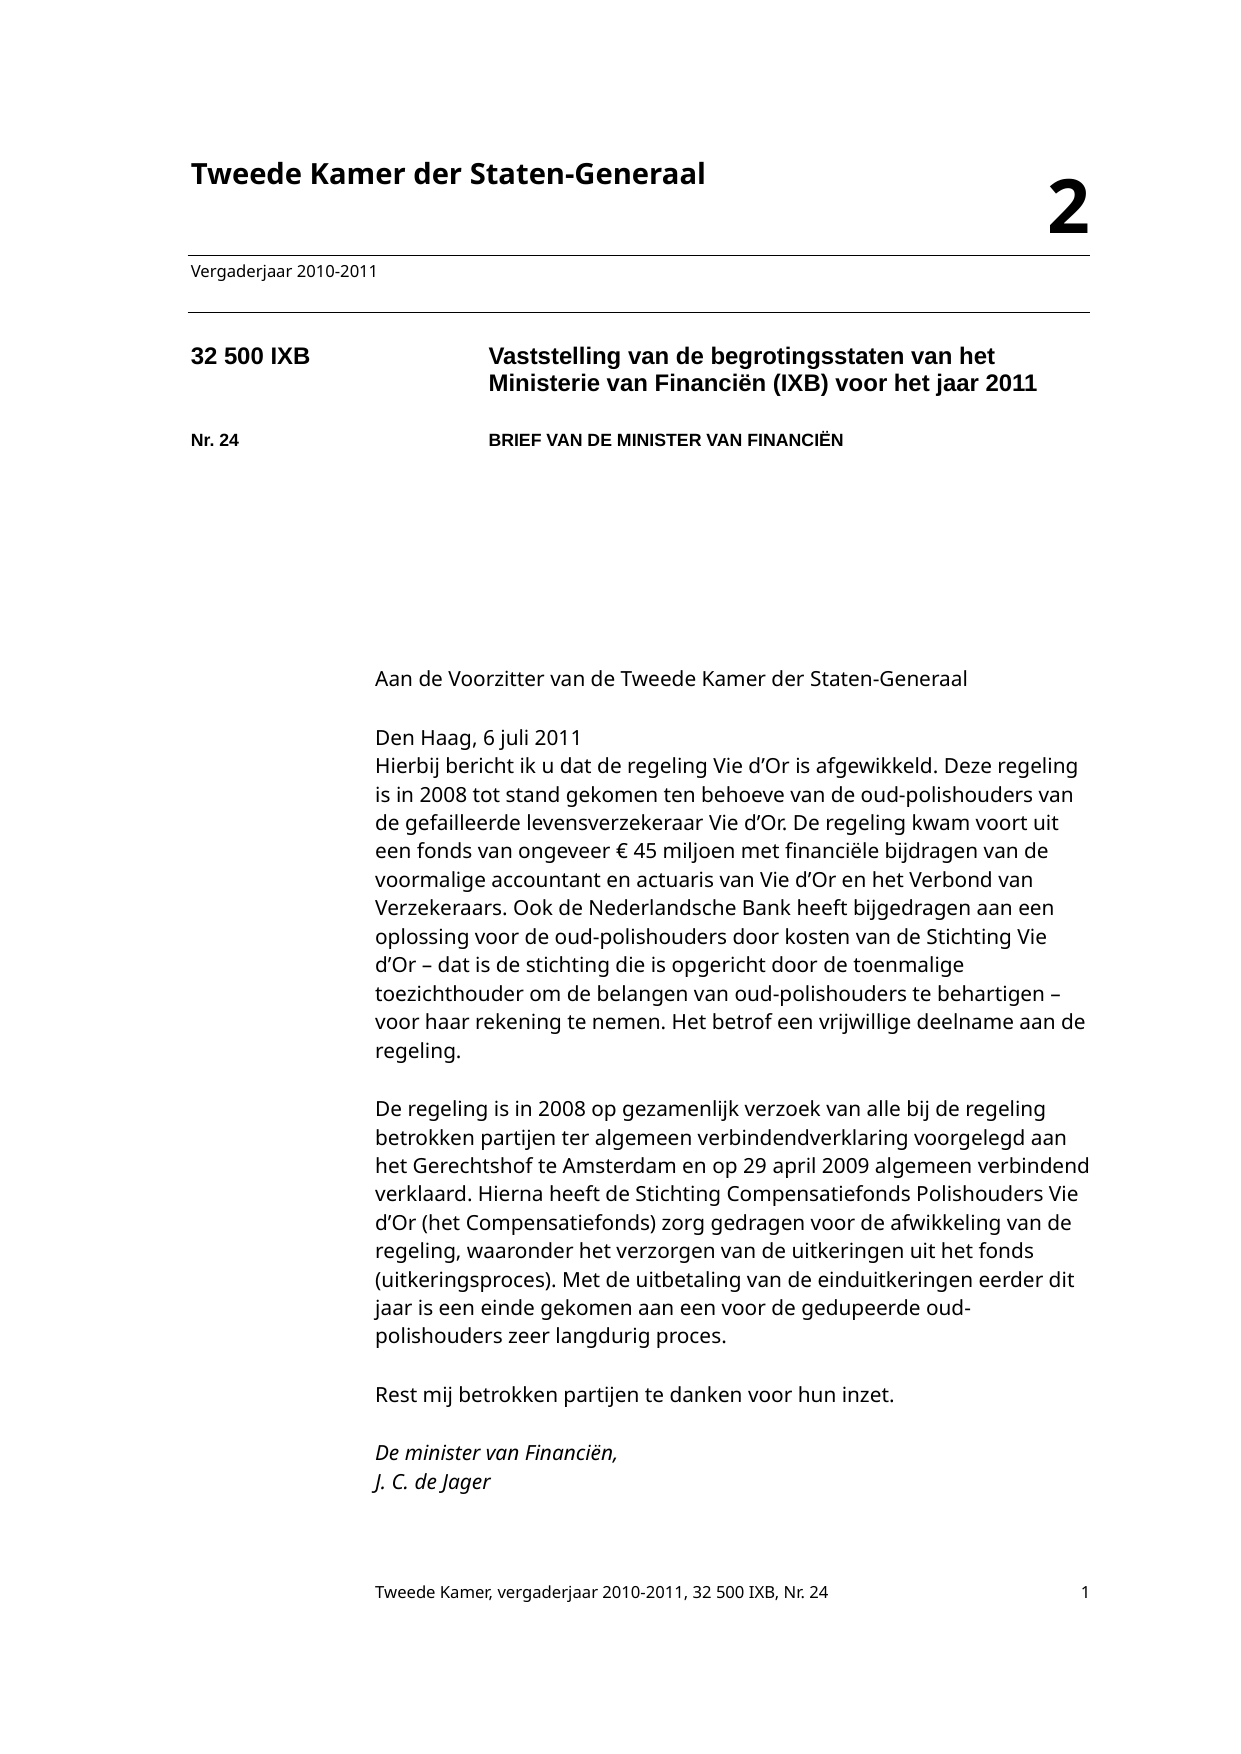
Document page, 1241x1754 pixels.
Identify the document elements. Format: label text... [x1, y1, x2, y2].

table_cell [188, 313, 485, 339]
text Rest mij betrokken partijen te danken voor hun inzet. [375, 1380, 1090, 1408]
text Hierbij bericht ik u dat de regeling Vie d’Or is afgewikkeld. Deze regeling is in 2008 tot stand gekomen ten behoeve van de oud-polishouders van de gefailleerde levensverzekeraar Vie d’Or. De regeling kwam voort uit een fonds van ongeveer € 45 miljoen met financiële bijdragen van de voormalige accountant en actuaris van Vie d’Or en het Verbond van Verzekeraars. Ook de Nederlandsche Bank heeft bijgedragen aan een oplossing voor de oud-polishouders door kosten van de Stichting Vie d’Or – dat is de stichting die is opgericht door de toenmalige toezichthouder om de belangen van oud-polishouders te behartigen – voor haar rekening te nemen. Het betrof een vrijwillige deelname aan de regeling. [375, 751, 1090, 1064]
text Aan de Voorzitter van de Tweede Kamer der Staten-Generaal [375, 664, 1090, 693]
table_cell BRIEF VAN DE MINISTER VAN FINANCIËN [485, 427, 1090, 546]
table_cell Vergaderjaar 2010-2011 [188, 256, 485, 312]
text Den Haag, 6 juli 2011 [375, 723, 1090, 751]
table_cell 32 500 IXB [188, 339, 485, 427]
table_cell [485, 256, 1090, 312]
table_header 2 [910, 150, 1090, 255]
table_cell Nr. 24 [188, 427, 485, 546]
table_cell [485, 313, 1090, 339]
text De minister van Financiën, [375, 1438, 1090, 1467]
table_header Tweede Kamer der Staten-Generaal [188, 150, 909, 255]
text J. C. de Jager [375, 1467, 1090, 1495]
table_cell Vaststelling van de begrotingsstaten van het Ministerie van Financiën (IXB) voor het jaar 2011 [485, 339, 1090, 427]
text De regeling is in 2008 op gezamenlijk verzoek van alle bij de regeling betrokken partijen ter algemeen verbindendverklaring voorgelegd aan het Gerechtshof te Amsterdam en op 29 april 2009 algemeen verbindend verklaard. Hierna heeft de Stichting Compensatiefonds Polishouders Vie d’Or (het Compensatiefonds) zorg gedragen voor de afwikkeling van de regeling, waaronder het verzorgen van de uitkeringen uit het fonds (uitkeringsproces). Met de uitbetaling van de einduitkeringen eerder dit jaar is een einde gekomen aan een voor de gedupeerde oud-polishouders zeer langdurig proces. [375, 1094, 1090, 1350]
